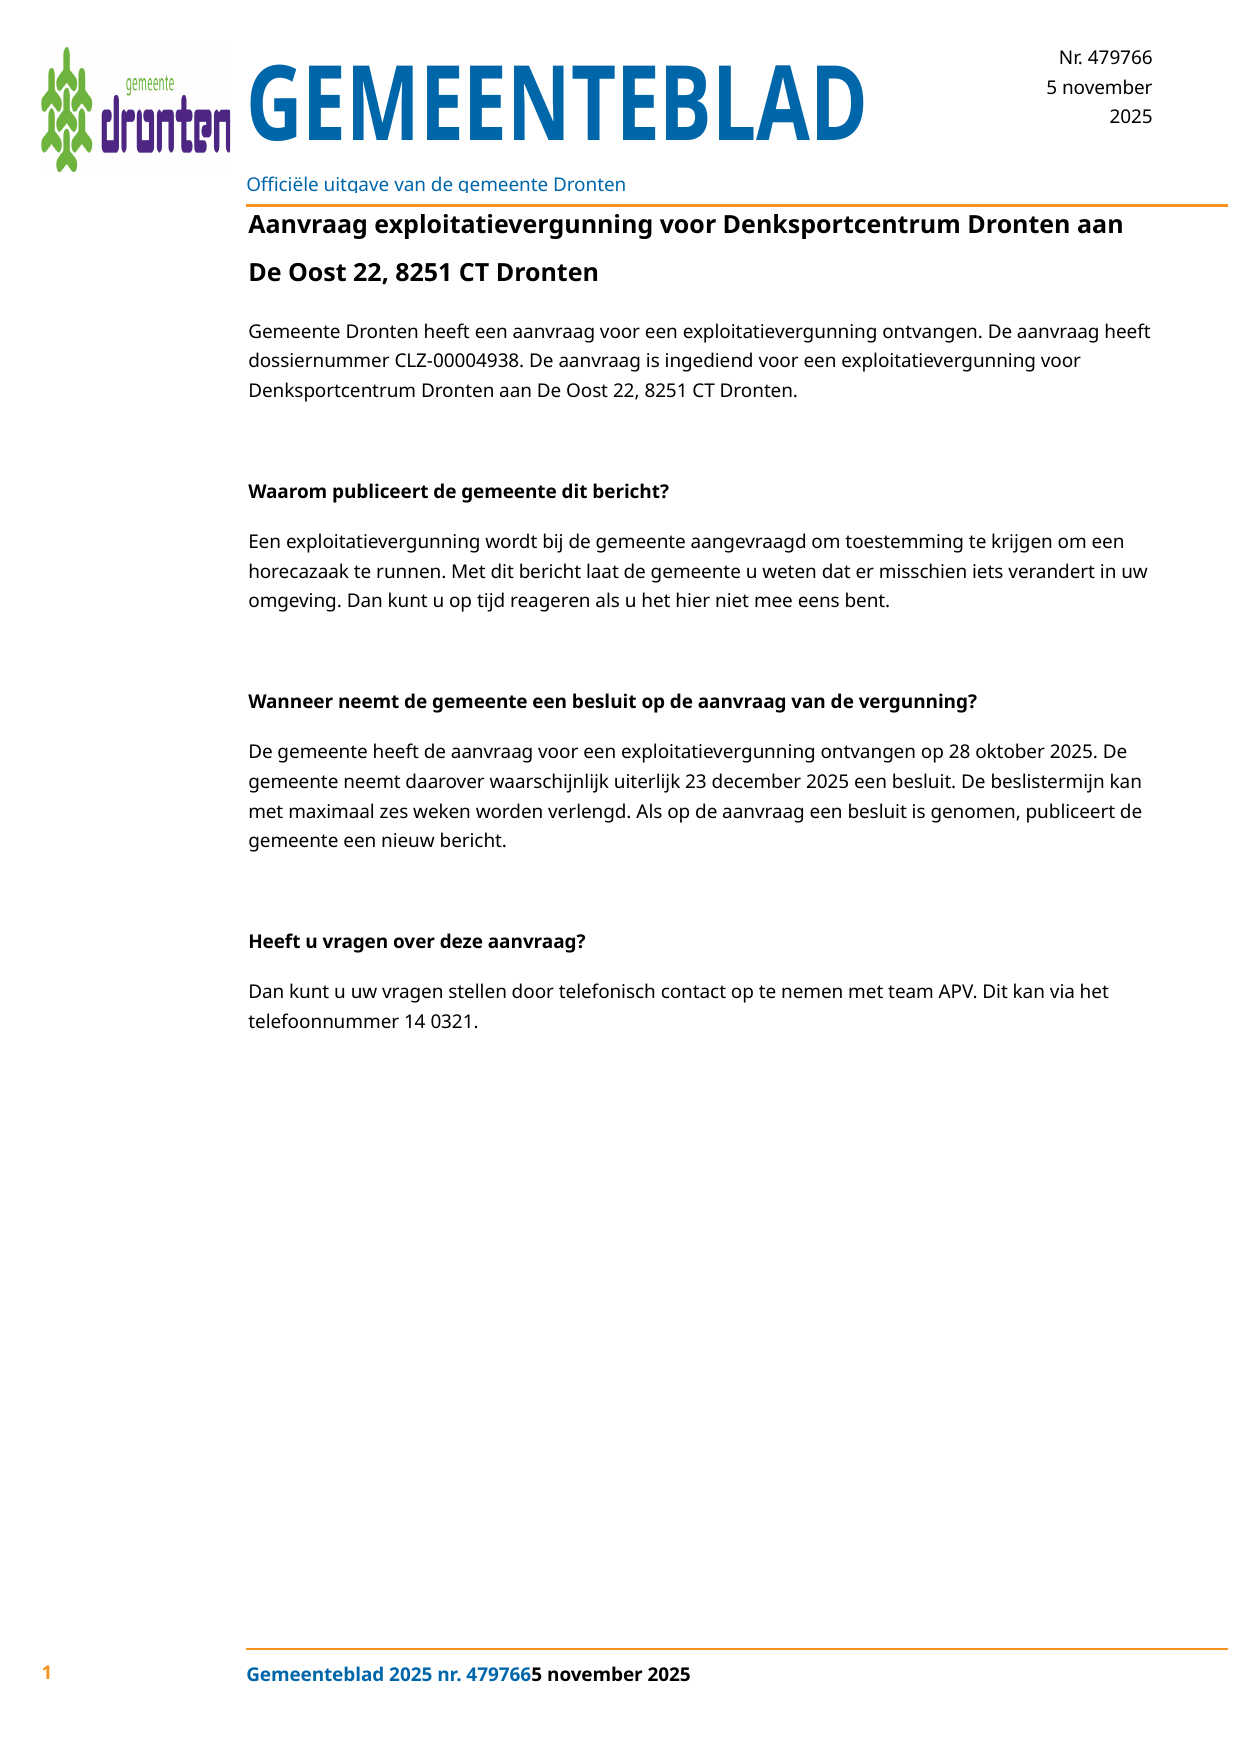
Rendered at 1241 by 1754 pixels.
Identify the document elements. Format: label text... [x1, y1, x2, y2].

text Dan kunt u uw vragen stellen door telefonisch contact op te nemen met team APV. Dit kan via het telefoonnummer 14 0321. [248, 979, 1152, 1034]
text De gemeente heeft de aanvraag voor een exploitatievergunning ontvangen op 28 oktober 2025. De gemeente neemt daarover waarschijnlijk uiterlijk 23 december 2025 een besluit. De beslistermijn kan met maximaal zes weken worden verlengd. Als op de aanvraag een besluit is genomen, publiceert de gemeente een nieuw bericht. [248, 739, 1152, 853]
text Een exploitatievergunning wordt bij de gemeente aangevraagd om toestemming te krijgen om een horecazaak te runnen. Met dit bericht laat de gemeente u weten dat er misschien iets verandert in uw omgeving. Dan kunt u op tijd reageren als u het hier niet mee eens bent. [248, 528, 1152, 613]
text Heeft u vragen over deze aanvraag? [248, 928, 1152, 954]
text Aanvraag exploitatievergunning voor Denksportcentrum Dronten aan De Oost 22, 8251 CT Dronten [248, 207, 1152, 288]
picture [41, 47, 231, 172]
text Waarom publiceert de gemeente dit bericht? [248, 478, 1152, 504]
text Gemeente Dronten heeft een aanvraag voor een exploitatievergunning ontvangen. De aanvraag heeft dossiernummer CLZ-00004938. De aanvraag is ingediend voor een exploitatievergunning voor Denksportcentrum Dronten aan De Oost 22, 8251 CT Dronten. [248, 318, 1152, 403]
text Wanneer neemt de gemeente een besluit op de aanvraag van de vergunning? [248, 688, 1152, 714]
